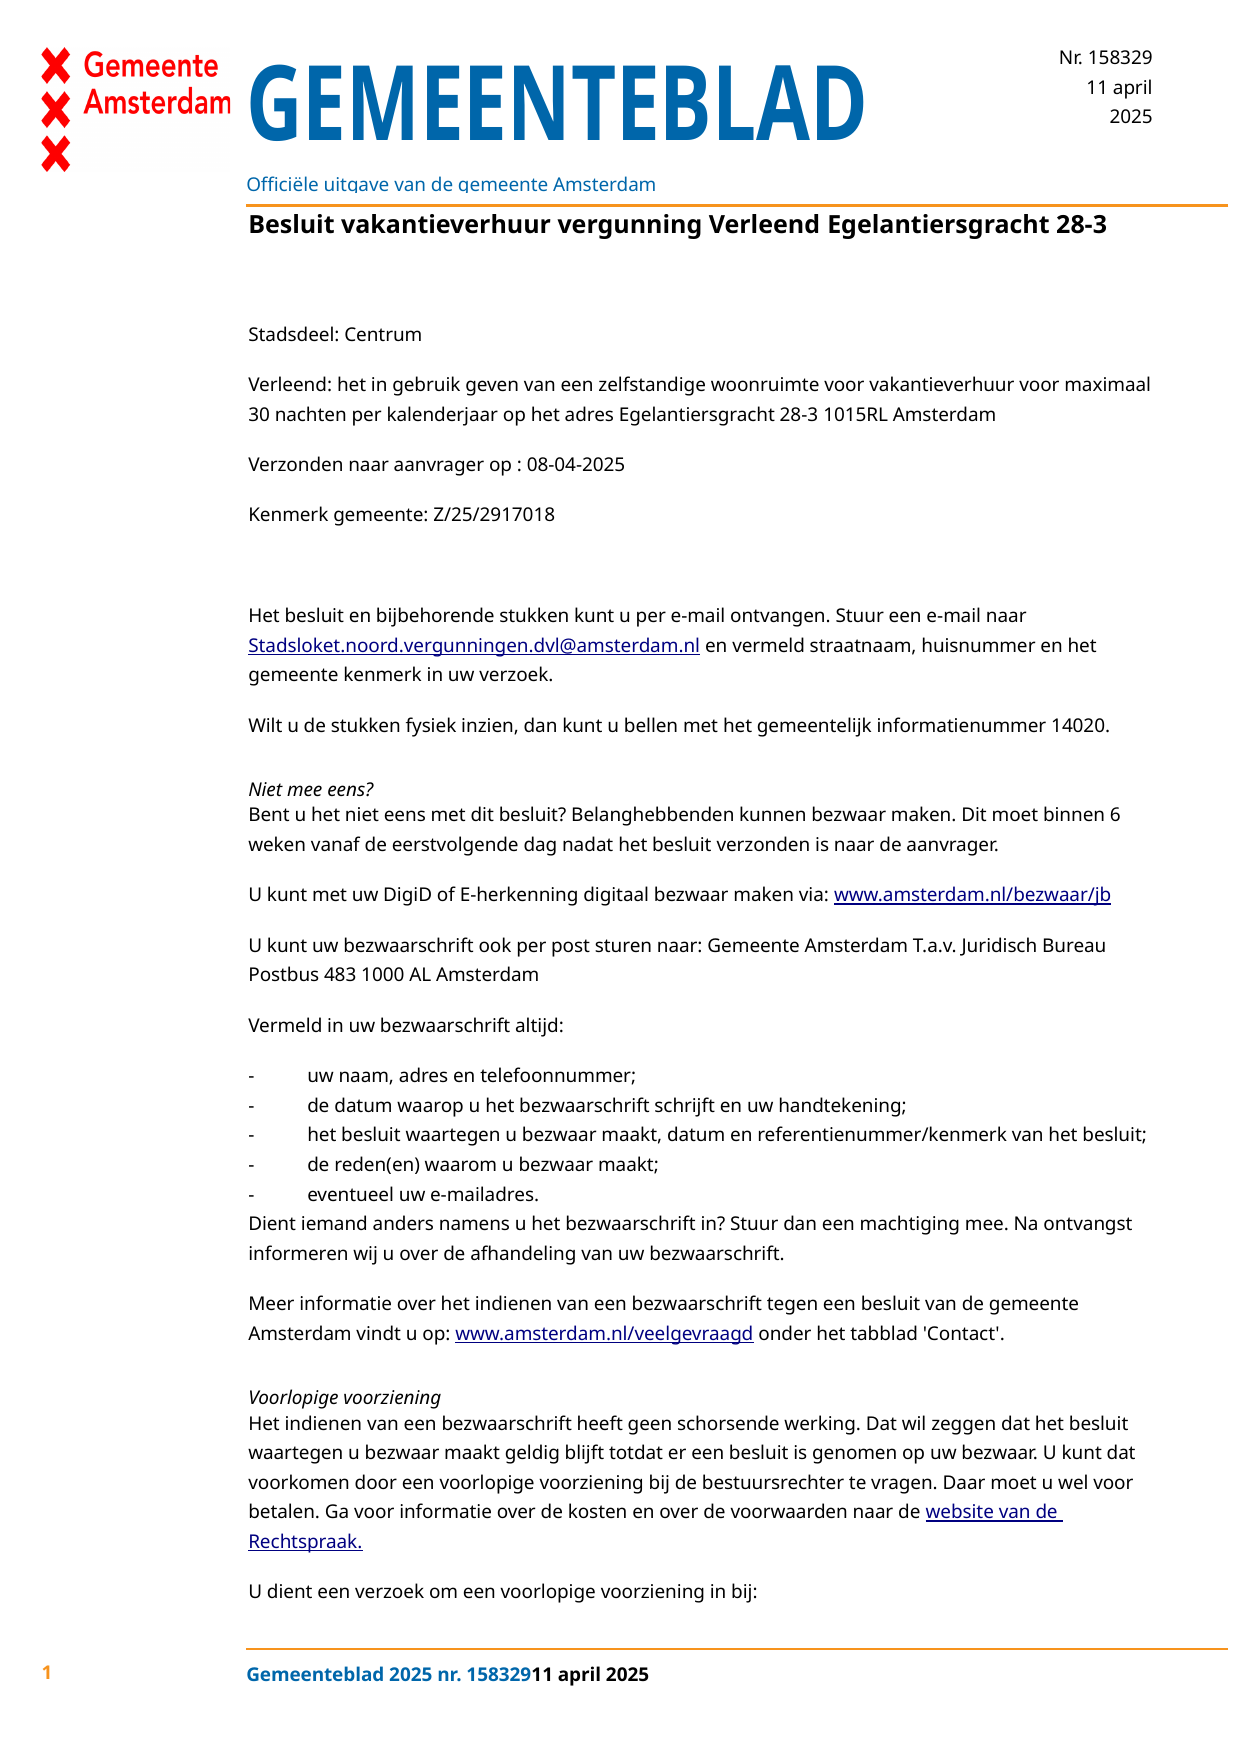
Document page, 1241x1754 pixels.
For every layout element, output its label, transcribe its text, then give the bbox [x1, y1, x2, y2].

text Kenmerk gemeente: Z/25/2917018 [248, 502, 1152, 527]
text Niet mee eens? [248, 776, 1152, 802]
text Verzonden naar aanvrager op : 08-04-2025 [248, 451, 1152, 477]
text Besluit vakantieverhuur vergunning Verleend Egelantiersgracht 28-3 [248, 207, 1152, 241]
text U dient een verzoek om een voorlopige voorziening in bij: [248, 1578, 1152, 1604]
list het besluit waartegen u bezwaar maakt, datum en referentienummer/kenmerk van het besluit; [248, 1122, 1152, 1147]
text Meer informatie over het indienen van een bezwaarschrift tegen een besluit van de gemeente Amsterdam vindt u op: www.amsterdam.nl/veelgevraagd onder het tabblad 'Contact'. [248, 1290, 1152, 1346]
text Bent u het niet eens met dit besluit? Belanghebbenden kunnen bezwaar maken. Dit moet binnen 6 weken vanaf de eerstvolgende dag nadat het besluit verzonden is naar de aanvrager. [248, 802, 1152, 857]
list de datum waarop u het bezwaarschrift schrijft en uw handtekening; [248, 1092, 1152, 1118]
text Voorlopige voorziening [248, 1384, 1152, 1410]
text Het indienen van een bezwaarschrift heeft geen schorsende werking. Dat wil zeggen dat het besluit waartegen u bezwaar maakt geldig blijft totdat er een besluit is genomen op uw bezwaar. U kunt dat voorkomen door een voorlopige voorziening bij de bestuursrechter te vragen. Daar moet u wel voor betalen. Ga voor informatie over de kosten en over de voorwaarden naar de website van de Rechtspraak. [248, 1410, 1152, 1554]
text Verleend: het in gebruik geven van een zelfstandige woonruimte voor vakantieverhuur voor maximaal 30 nachten per kalenderjaar op het adres Egelantiersgracht 28-3 1015RL Amsterdam [248, 371, 1152, 426]
text Vermeld in uw bezwaarschrift altijd: [248, 1012, 1152, 1038]
text U kunt met uw DigiD of E-herkenning digitaal bezwaar maken via: www.amsterdam.nl/bezwaar/jb [248, 882, 1152, 907]
picture [41, 47, 231, 172]
text U kunt uw bezwaarschrift ook per post sturen naar: Gemeente Amsterdam T.a.v. Juridisch Bureau Postbus 483 1000 AL Amsterdam [248, 932, 1152, 987]
text Dient iemand anders namens u het bezwaarschrift in? Stuur dan een machtiging mee. Na ontvangst informeren wij u over de afhandeling van uw bezwaarschrift. [248, 1210, 1152, 1266]
text Het besluit en bijbehorende stukken kunt u per e-mail ontvangen. Stuur een e-mail naar Stadsloket.noord.vergunningen.dvl@amsterdam.nl en vermeld straatnaam, huisnummer en het gemeente kenmerk in uw verzoek. [248, 602, 1152, 687]
list de reden(en) waarom u bezwaar maakt; [248, 1151, 1152, 1177]
list eventueel uw e-mailadres. [248, 1181, 1152, 1207]
list uw naam, adres en telefoonnummer; [248, 1062, 1152, 1088]
text Wilt u de stukken fysiek inzien, dan kunt u bellen met het gemeentelijk informatienummer 14020. [248, 712, 1152, 738]
text Stadsdeel: Centrum [248, 321, 1152, 346]
